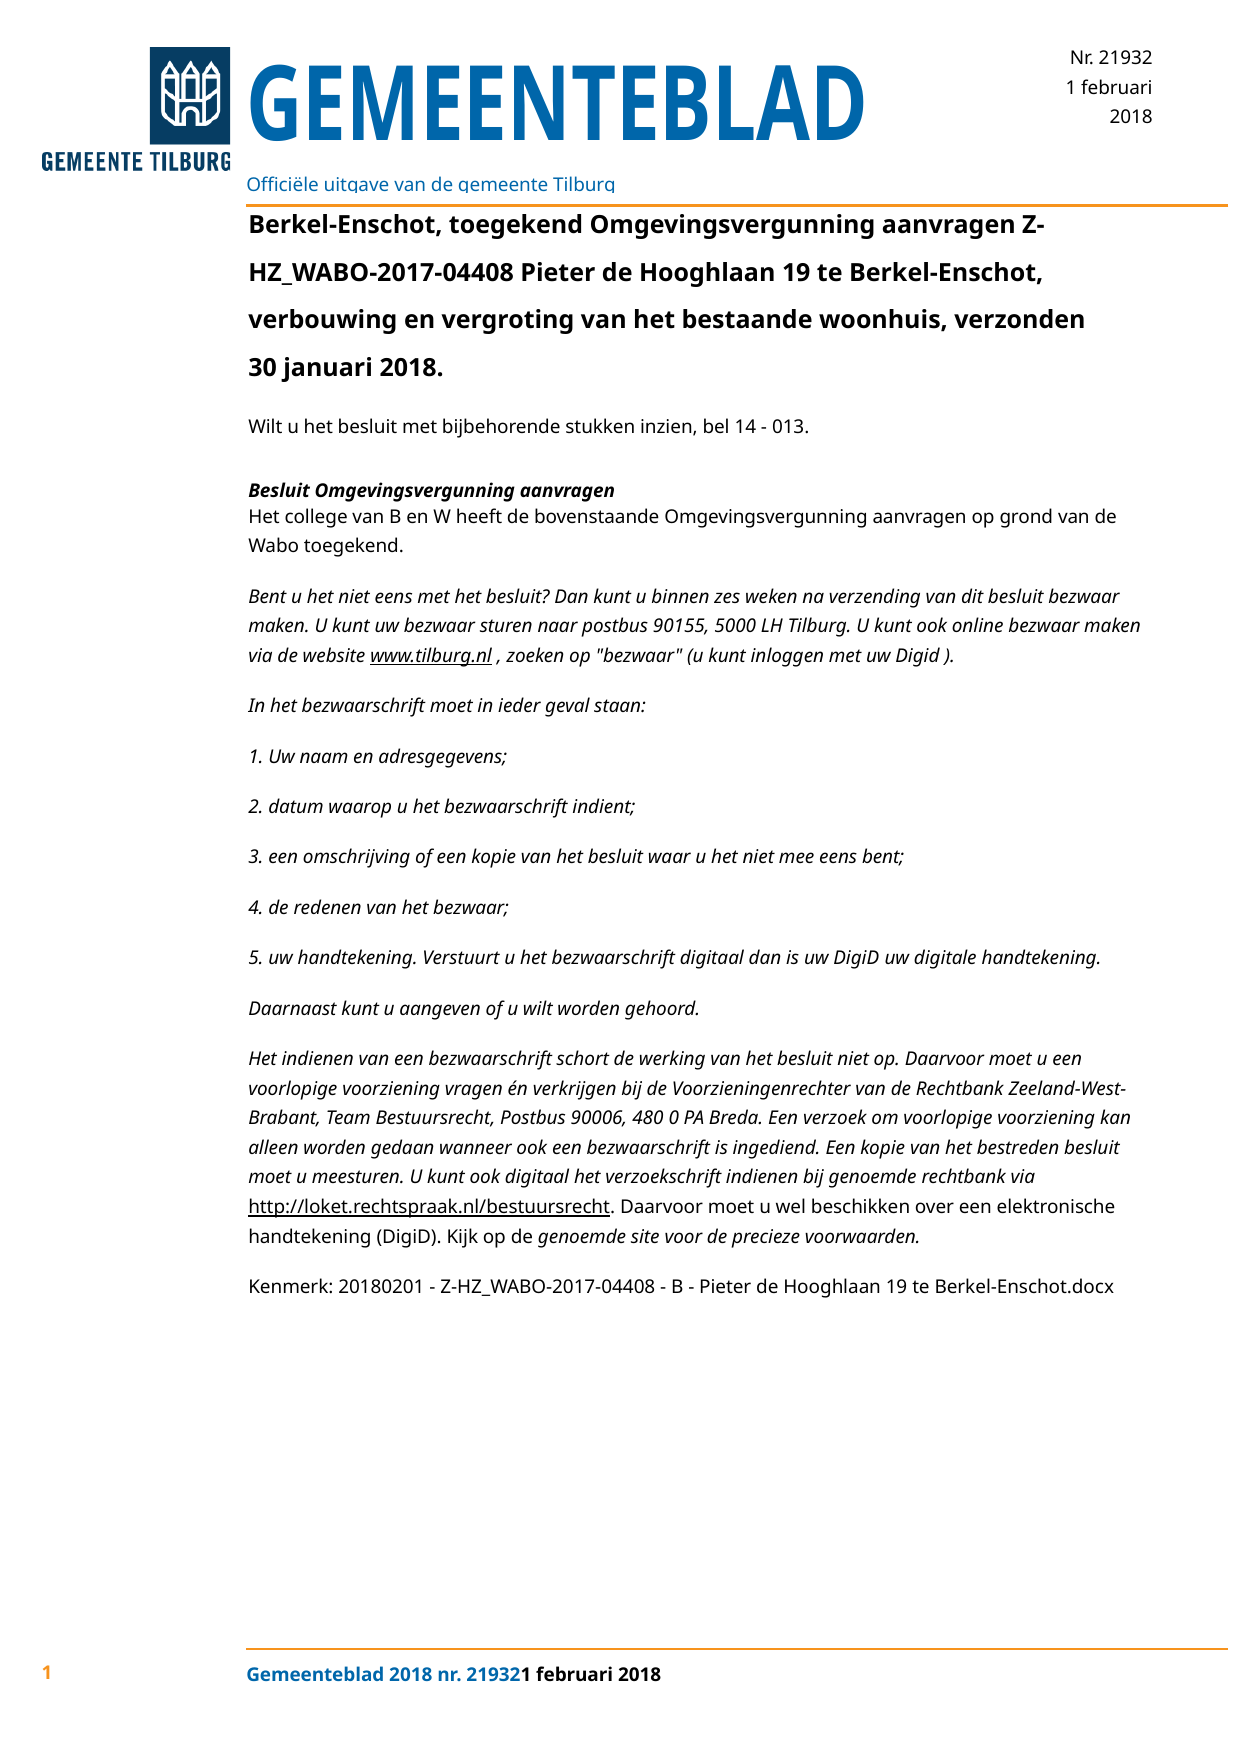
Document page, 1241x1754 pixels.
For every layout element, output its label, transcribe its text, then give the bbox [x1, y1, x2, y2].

text 4. de redenen van het bezwaar; [248, 894, 1152, 920]
text In het bezwaarschrift moet in ieder geval staan: [248, 692, 1152, 718]
picture [41, 47, 231, 172]
text 5. uw handtekening. Verstuurt u het bezwaarschrift digitaal dan is uw DigiD uw digitale handtekening. [248, 944, 1152, 970]
text 1. Uw naam en adresgegevens; [248, 743, 1152, 768]
text Het indienen van een bezwaarschrift schort de werking van het besluit niet op. Daarvoor moet u een voorlopige voorziening vragen én verkrijgen bij de Voorzieningenrechter van de Rechtbank Zeeland-West-Brabant, Team Bestuursrecht, Postbus 90006, 480 0 PA Breda. Een verzoek om voorlopige voorziening kan alleen worden gedaan wanneer ook een bezwaarschrift is ingediend. Een kopie van het bestreden besluit moet u meesturen. U kunt ook digitaal het verzoekschrift indienen bij genoemde rechtbank via http://loket.rechtspraak.nl/bestuursrecht. Daarvoor moet u wel beschikken over een elektronische handtekening (DigiD). Kijk op de genoemde site voor de precieze voorwaarden. [248, 1045, 1152, 1248]
text Het college van B en W heeft de bovenstaande Omgevingsvergunning aanvragen op grond van de Wabo toegekend. [248, 503, 1152, 558]
text Bent u het niet eens met het besluit? Dan kunt u binnen zes weken na verzending van dit besluit bezwaar maken. U kunt uw bezwaar sturen naar postbus 90155, 5000 LH Tilburg. U kunt ook online bezwaar maken via de website www.tilburg.nl , zoeken op "bezwaar" (u kunt inloggen met uw Digid ). [248, 583, 1152, 668]
text Wilt u het besluit met bijbehorende stukken inzien, bel 14 - 013. [248, 413, 1152, 439]
text 3. een omschrijving of een kopie van het besluit waar u het niet mee eens bent; [248, 844, 1152, 869]
text Kenmerk: 20180201 - Z-HZ_WABO-2017-04408 - B - Pieter de Hooghlaan 19 te Berkel-Enschot.docx [248, 1273, 1152, 1299]
text Besluit Omgevingsvergunning aanvragen [248, 477, 1152, 503]
text 2. datum waarop u het bezwaarschrift indient; [248, 793, 1152, 819]
text Daarnaast kunt u aangeven of u wilt worden gehoord. [248, 995, 1152, 1021]
text Berkel-Enschot, toegekend Omgevingsvergunning aanvragen Z-HZ_WABO-2017-04408 Pieter de Hooghlaan 19 te Berkel-Enschot, verbouwing en vergroting van het bestaande woonhuis, verzonden 30 januari 2018. [248, 207, 1152, 384]
